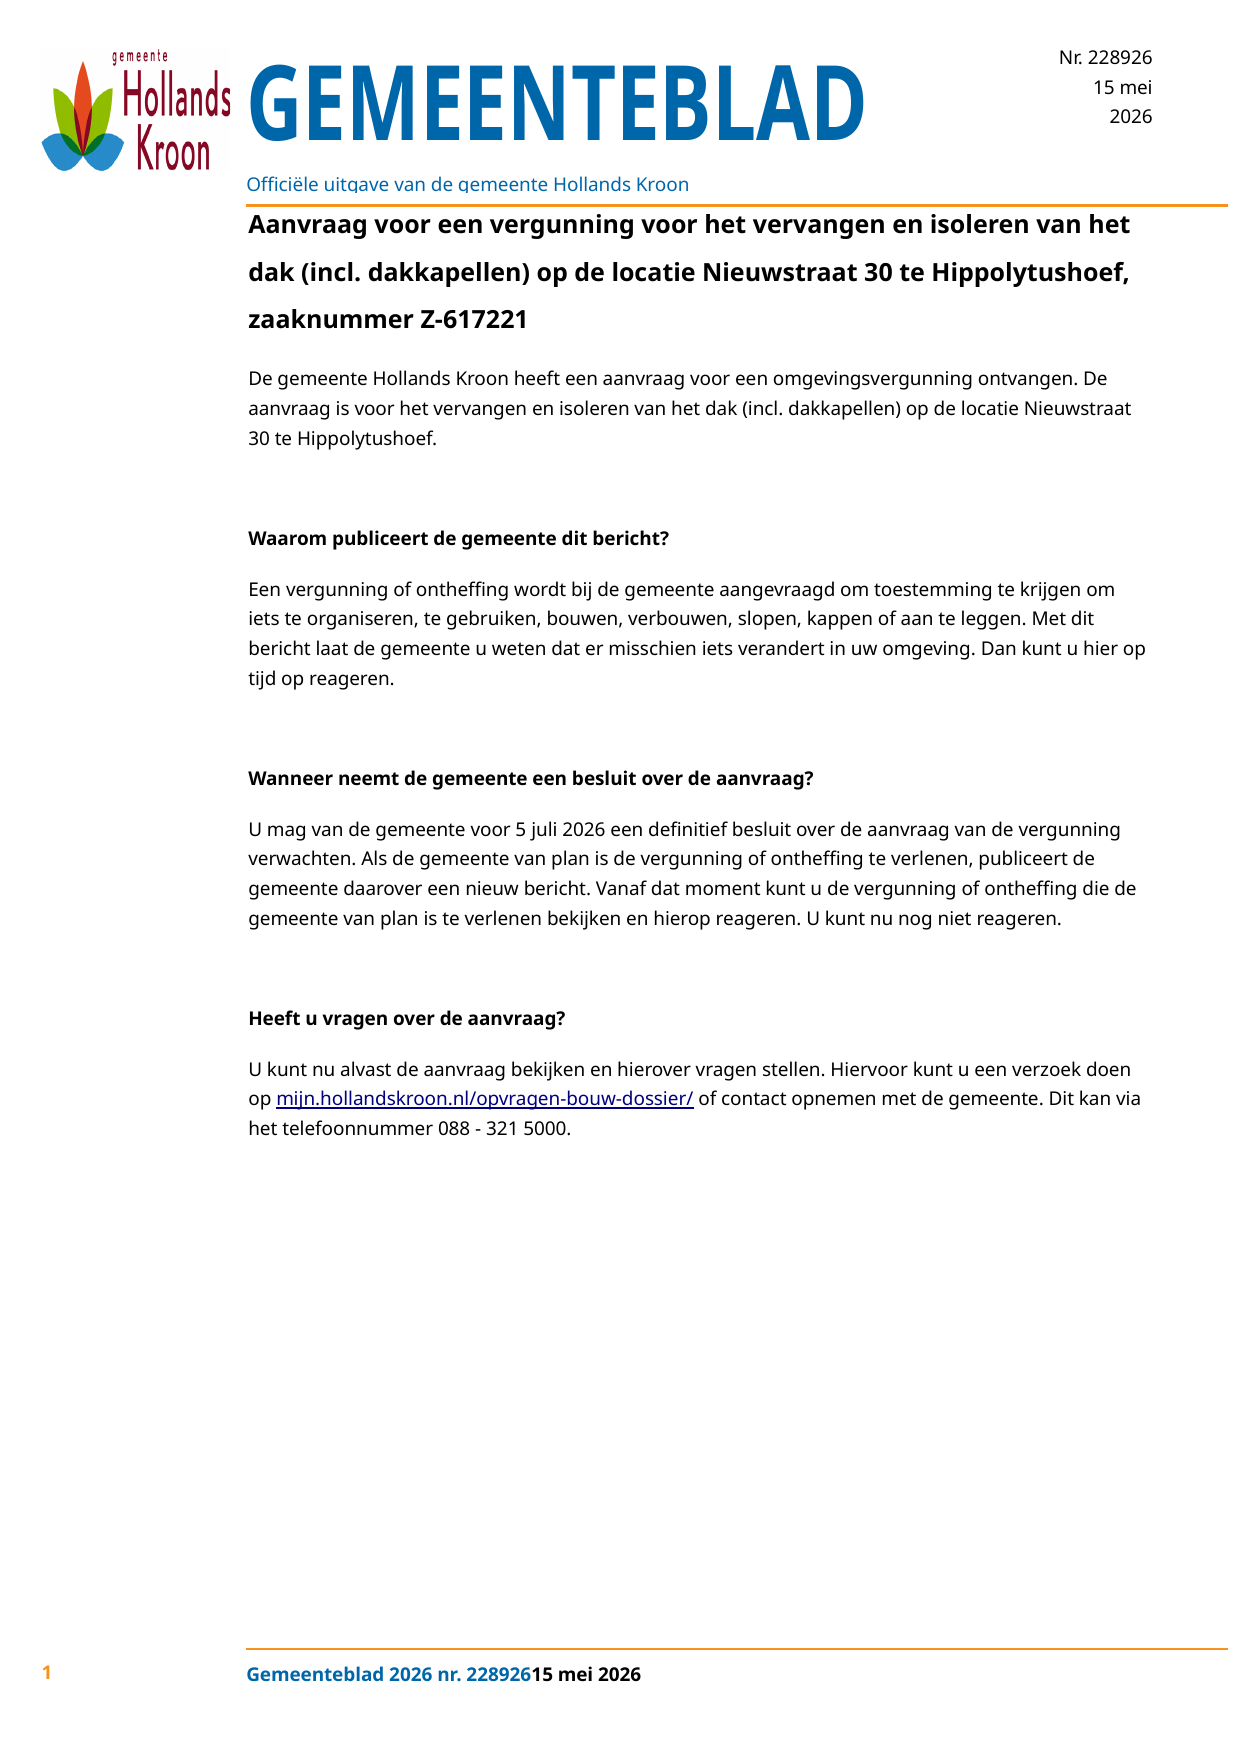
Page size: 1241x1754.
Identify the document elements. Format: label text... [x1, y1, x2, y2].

text Heeft u vragen over de aanvraag? [248, 1006, 1152, 1031]
text Wanneer neemt de gemeente een besluit over de aanvraag? [248, 766, 1152, 791]
text Een vergunning of ontheffing wordt bij de gemeente aangevraagd om toestemming te krijgen om iets te organiseren, te gebruiken, bouwen, verbouwen, slopen, kappen of aan te leggen. Met dit bericht laat de gemeente u weten dat er misschien iets verandert in uw omgeving. Dan kunt u hier op tijd op reageren. [248, 576, 1152, 690]
text U mag van de gemeente voor 5 juli 2026 een definitief besluit over de aanvraag van de vergunning verwachten. Als de gemeente van plan is de vergunning of ontheffing te verlenen, publiceert de gemeente daarover een nieuw bericht. Vanaf dat moment kunt u de vergunning of ontheffing die de gemeente van plan is te verlenen bekijken en hierop reageren. U kunt nu nog niet reageren. [248, 816, 1152, 930]
text Waarom publiceert de gemeente dit bericht? [248, 526, 1152, 551]
picture [41, 47, 231, 172]
text De gemeente Hollands Kroon heeft een aanvraag voor een omgevingsvergunning ontvangen. De aanvraag is voor het vervangen en isoleren van het dak (incl. dakkapellen) op de locatie Nieuwstraat 30 te Hippolytushoef. [248, 366, 1152, 450]
text U kunt nu alvast de aanvraag bekijken en hierover vragen stellen. Hiervoor kunt u een verzoek doen op mijn.hollandskroon.nl/opvragen-bouw-dossier/ of contact opnemen met de gemeente. Dit kan via het telefoonnummer 088 - 321 5000. [248, 1056, 1152, 1141]
text Aanvraag voor een vergunning voor het vervangen en isoleren van het dak (incl. dakkapellen) op de locatie Nieuwstraat 30 te Hippolytushoef, zaaknummer Z-617221 [248, 207, 1152, 336]
